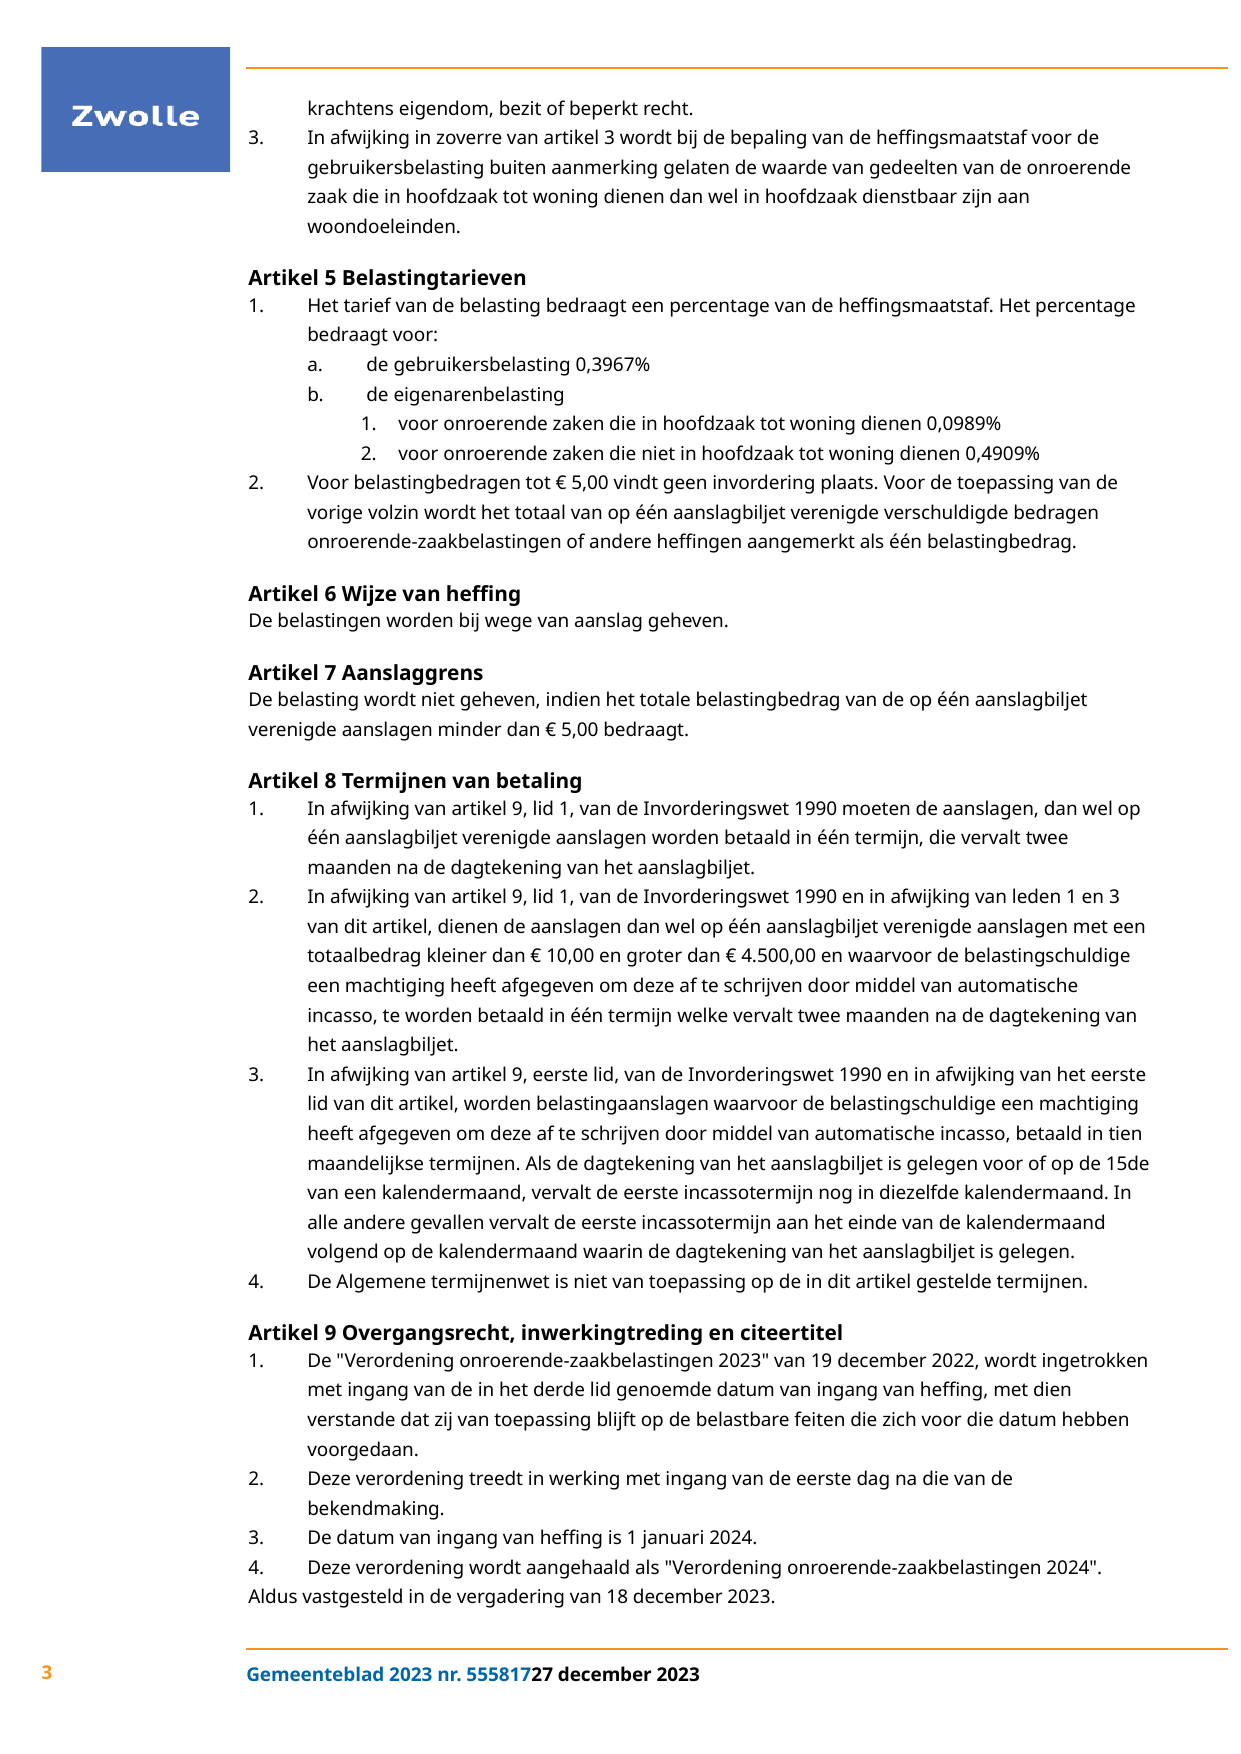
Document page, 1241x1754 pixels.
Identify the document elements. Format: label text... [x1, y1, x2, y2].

text Artikel 5 Belastingtarieven [248, 263, 1152, 292]
list In afwijking van artikel 9, lid 1, van de Invorderingswet 1990 en in afwijking van leden 1 en 3 van dit artikel, dienen de aanslagen dan wel op één aanslagbiljet verenigde aanslagen met een totaalbedrag kleiner dan € 10,00 en groter dan € 4.500,00 en waarvoor de belastingschuldige een machtiging heeft afgegeven om deze af te schrijven door middel van automatische incasso, te worden betaald in één termijn welke vervalt twee maanden na de dagtekening van het aanslagbiljet. [248, 883, 1152, 1057]
list De "Verordening onroerende-zaakbelastingen 2023" van 19 december 2022, wordt ingetrokken met ingang van de in het derde lid genoemde datum van ingang van heffing, met dien verstande dat zij van toepassing blijft op de belastbare feiten die zich voor die datum hebben voorgedaan. [248, 1347, 1152, 1461]
text Artikel 6 Wijze van heffing [248, 579, 1152, 607]
text Artikel 9 Overgangsrecht, inwerkingtreding en citeertitel [248, 1318, 1152, 1347]
picture [41, 47, 231, 172]
list De Algemene termijnenwet is niet van toepassing op de in dit artikel gestelde termijnen. [248, 1268, 1152, 1294]
list In afwijking van artikel 9, lid 1, van de Invorderingswet 1990 moeten de aanslagen, dan wel op één aanslagbiljet verenigde aanslagen worden betaald in één termijn, die vervalt twee maanden na de dagtekening van het aanslagbiljet. [248, 795, 1152, 880]
list krachtens eigendom, bezit of beperkt recht. [248, 95, 1152, 121]
list Deze verordening wordt aangehaald als "Verordening onroerende-zaakbelastingen 2024". [248, 1554, 1152, 1580]
list de gebruikersbelasting 0,3967% [307, 351, 1152, 377]
text De belasting wordt niet geheven, indien het totale belastingbedrag van de op één aanslagbiljet verenigde aanslagen minder dan € 5,00 bedraagt. [248, 686, 1152, 742]
text Artikel 8 Termijnen van betaling [248, 766, 1152, 795]
list de eigenarenbelasting [307, 381, 1152, 406]
list In afwijking in zoverre van artikel 3 wordt bij de bepaling van de heffingsmaatstaf voor de gebruikersbelasting buiten aanmerking gelaten de waarde van gedeelten van de onroerende zaak die in hoofdzaak tot woning dienen dan wel in hoofdzaak dienstbaar zijn aan woondoeleinden. [248, 124, 1152, 239]
list Voor belastingbedragen tot € 5,00 vindt geen invordering plaats. Voor de toepassing van de vorige volzin wordt het totaal van op één aanslagbiljet verenigde verschuldigde bedragen onroerende-zaakbelastingen of andere heffingen aangemerkt als één belastingbedrag. [248, 469, 1152, 554]
text Aldus vastgesteld in de vergadering van 18 december 2023. [248, 1584, 1152, 1609]
list Deze verordening treedt in werking met ingang van de eerste dag na die van de bekendmaking. [248, 1465, 1152, 1521]
list De datum van ingang van heffing is 1 januari 2024. [248, 1524, 1152, 1550]
text Artikel 7 Aanslaggrens [248, 658, 1152, 686]
list voor onroerende zaken die niet in hoofdzaak tot woning dienen 0,4909% [361, 440, 1152, 466]
list Het tarief van de belasting bedraagt een percentage van de heffingsmaatstaf. Het percentage bedraagt voor: [248, 292, 1152, 347]
list In afwijking van artikel 9, eerste lid, van de Invorderingswet 1990 en in afwijking van het eerste lid van dit artikel, worden belastingaanslagen waarvoor de belastingschuldige een machtiging heeft afgegeven om deze af te schrijven door middel van automatische incasso, betaald in tien maandelijkse termijnen. Als de dagtekening van het aanslagbiljet is gelegen voor of op de 15de van een kalendermaand, vervalt de eerste incassotermijn nog in diezelfde kalendermaand. In alle andere gevallen vervalt de eerste incassotermijn aan het einde van de kalendermaand volgend op de kalendermaand waarin de dagtekening van het aanslagbiljet is gelegen. [248, 1061, 1152, 1264]
list voor onroerende zaken die in hoofdzaak tot woning dienen 0,0989% [361, 410, 1152, 436]
text De belastingen worden bij wege van aanslag geheven. [248, 607, 1152, 633]
